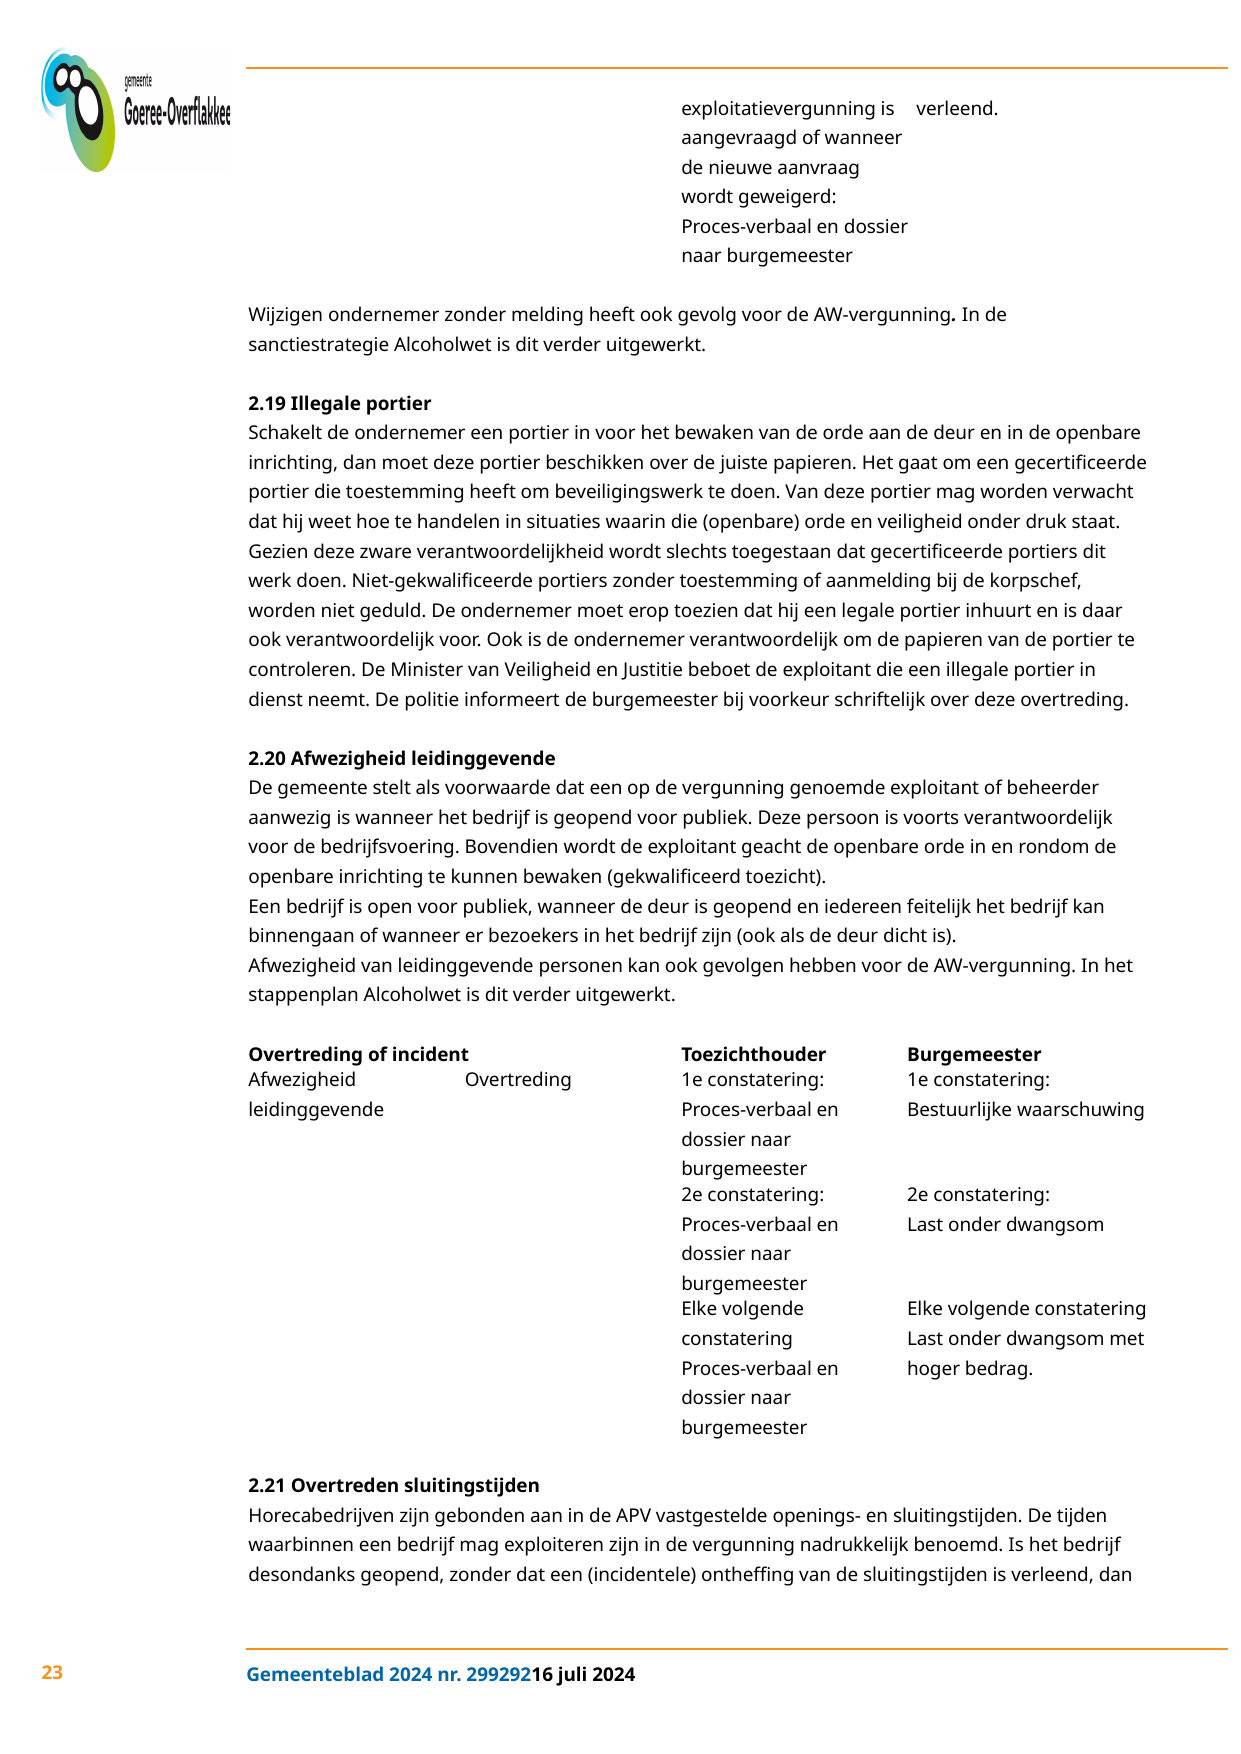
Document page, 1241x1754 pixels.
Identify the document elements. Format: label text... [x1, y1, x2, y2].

text Een bedrijf is open voor publiek, wanneer de deur is geopend en iedereen feitelijk het bedrijf kan binnengaan of wanneer er bezoekers in het bedrijf zijn (ook als de deur dicht is). [248, 893, 1152, 948]
table_cell [465, 1296, 681, 1440]
table_header Overtreding of incident [248, 1041, 681, 1067]
table_cell [465, 1181, 681, 1296]
text Afwezigheid van leidinggevende personen kan ook gevolgen hebben voor de AW-vergunning. In het stappenplan Alcoholwet is dit verder uitgewerkt. [248, 952, 1152, 1007]
table_cell [248, 1181, 464, 1296]
table_cell 1e constatering: Bestuurlijke waarschuwing [907, 1067, 1152, 1181]
table_cell Overtreding [465, 1067, 681, 1181]
table_cell 2e constatering: Proces-verbaal en dossier naar burgemeester [681, 1181, 907, 1296]
table_header Toezichthouder [681, 1041, 907, 1067]
table_cell Elke volgende constatering Last onder dwangsom met hoger bedrag. [907, 1296, 1152, 1440]
picture [41, 47, 231, 172]
table_cell [248, 95, 464, 268]
table_cell 2e constatering: Last onder dwangsom [907, 1181, 1152, 1296]
table_cell verleend. [916, 95, 1152, 268]
text 2.21 Overtreden sluitingstijden [248, 1472, 1152, 1498]
text De gemeente stelt als voorwaarde dat een op de vergunning genoemde exploitant of beheerder aanwezig is wanneer het bedrijf is geopend voor publiek. Deze persoon is voorts verantwoordelijk voor de bedrijfsvoering. Bovendien wordt de exploitant geacht de openbare orde in en rondom de openbare inrichting te kunnen bewaken (gekwalificeerd toezicht). [248, 774, 1152, 889]
table_header Burgemeester [907, 1041, 1152, 1067]
text Wijzigen ondernemer zonder melding heeft ook gevolg voor de AW-vergunning. In de sanctiestrategie Alcoholwet is dit verder uitgewerkt. [248, 301, 1152, 357]
table_cell Elke volgende constatering Proces-verbaal en dossier naar burgemeester [681, 1296, 907, 1440]
table_cell exploitatievergunning is aangevraagd of wanneer de nieuwe aanvraag wordt geweigerd: Proces-verbaal en dossier naar burgemeester [681, 95, 916, 268]
text Horecabedrijven zijn gebonden aan in de APV vastgestelde openings- en sluitingstijden. De tijden waarbinnen een bedrijf mag exploiteren zijn in de vergunning nadrukkelijk benoemd. Is het bedrijf desondanks geopend, zonder dat een (incidentele) ontheffing van de sluitingstijden is verleend, dan [248, 1502, 1152, 1587]
text 2.19 Illegale portier [248, 390, 1152, 416]
text 2.20 Afwezigheid leidinggevende [248, 745, 1152, 771]
table_cell 1e constatering: Proces-verbaal en dossier naar burgemeester [681, 1067, 907, 1181]
table_cell [465, 95, 681, 268]
table_cell [248, 1296, 464, 1440]
text Schakelt de ondernemer een portier in voor het bewaken van de orde aan de deur en in de openbare inrichting, dan moet deze portier beschikken over de juiste papieren. Het gaat om een gecertificeerde portier die toestemming heeft om beveiligingswerk te doen. Van deze portier mag worden verwacht dat hij weet hoe te handelen in situaties waarin die (openbare) orde en veiligheid onder druk staat. Gezien deze zware verantwoordelijkheid wordt slechts toegestaan dat gecertificeerde portiers dit werk doen. Niet-gekwalificeerde portiers zonder toestemming of aanmelding bij de korpschef, worden niet geduld. De ondernemer moet erop toezien dat hij een legale portier inhuurt en is daar ook verantwoordelijk voor. Ook is de ondernemer verantwoordelijk om de papieren van de portier te controleren. De Minister van Veiligheid en Justitie beboet de exploitant die een illegale portier in dienst neemt. De politie informeert de burgemeester bij voorkeur schriftelijk over deze overtreding. [248, 419, 1152, 712]
table_cell Afwezigheid leidinggevende [248, 1067, 464, 1181]
